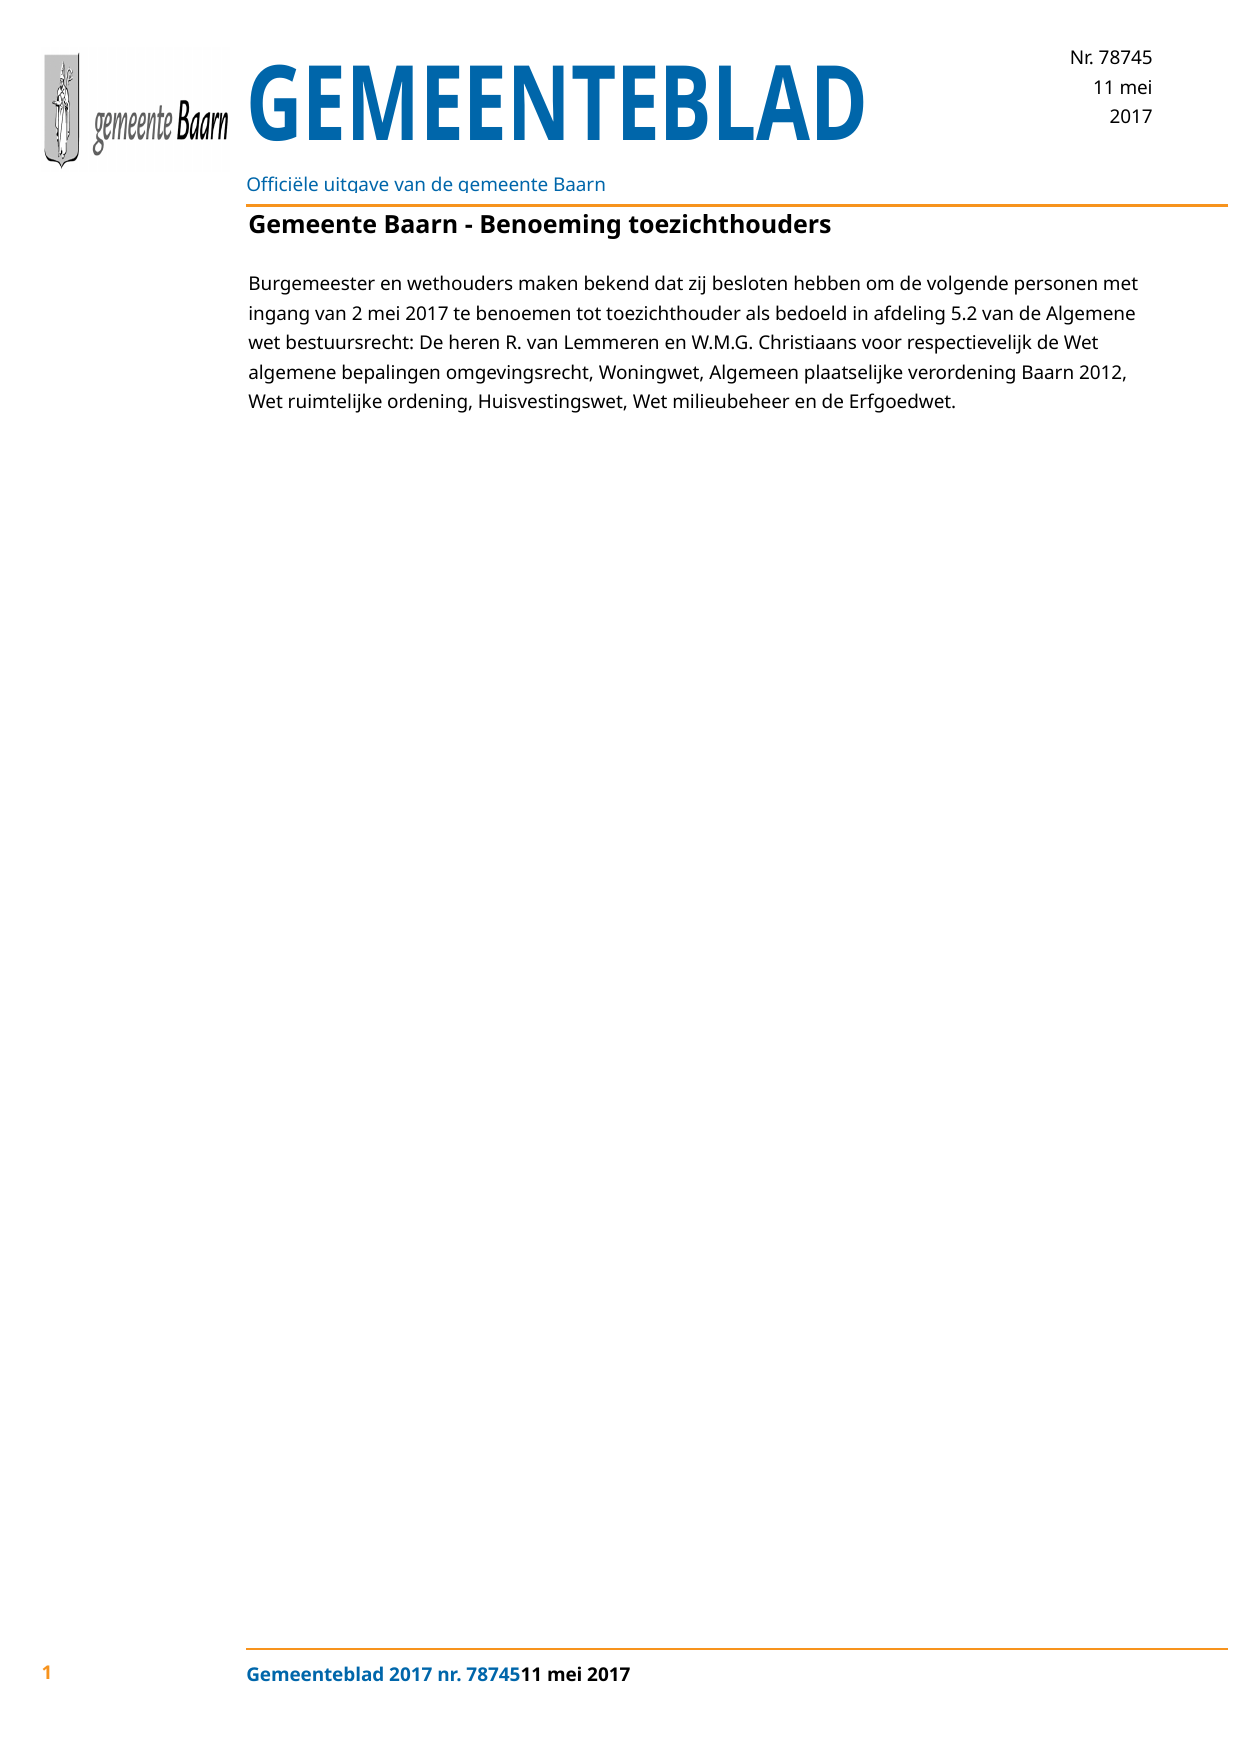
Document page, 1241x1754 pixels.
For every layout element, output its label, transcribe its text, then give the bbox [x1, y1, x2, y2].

picture [41, 47, 231, 172]
text Burgemeester en wethouders maken bekend dat zij besloten hebben om de volgende personen met ingang van 2 mei 2017 te benoemen tot toezichthouder als bedoeld in afdeling 5.2 van de Algemene wet bestuursrecht: De heren R. van Lemmeren en W.M.G. Christiaans voor respectievelijk de Wet algemene bepalingen omgevingsrecht, Woningwet, Algemeen plaatselijke verordening Baarn 2012, Wet ruimtelijke ordening, Huisvestingswet, Wet milieubeheer en de Erfgoedwet. [248, 270, 1152, 414]
text Gemeente Baarn - Benoeming toezichthouders [248, 207, 1152, 241]
